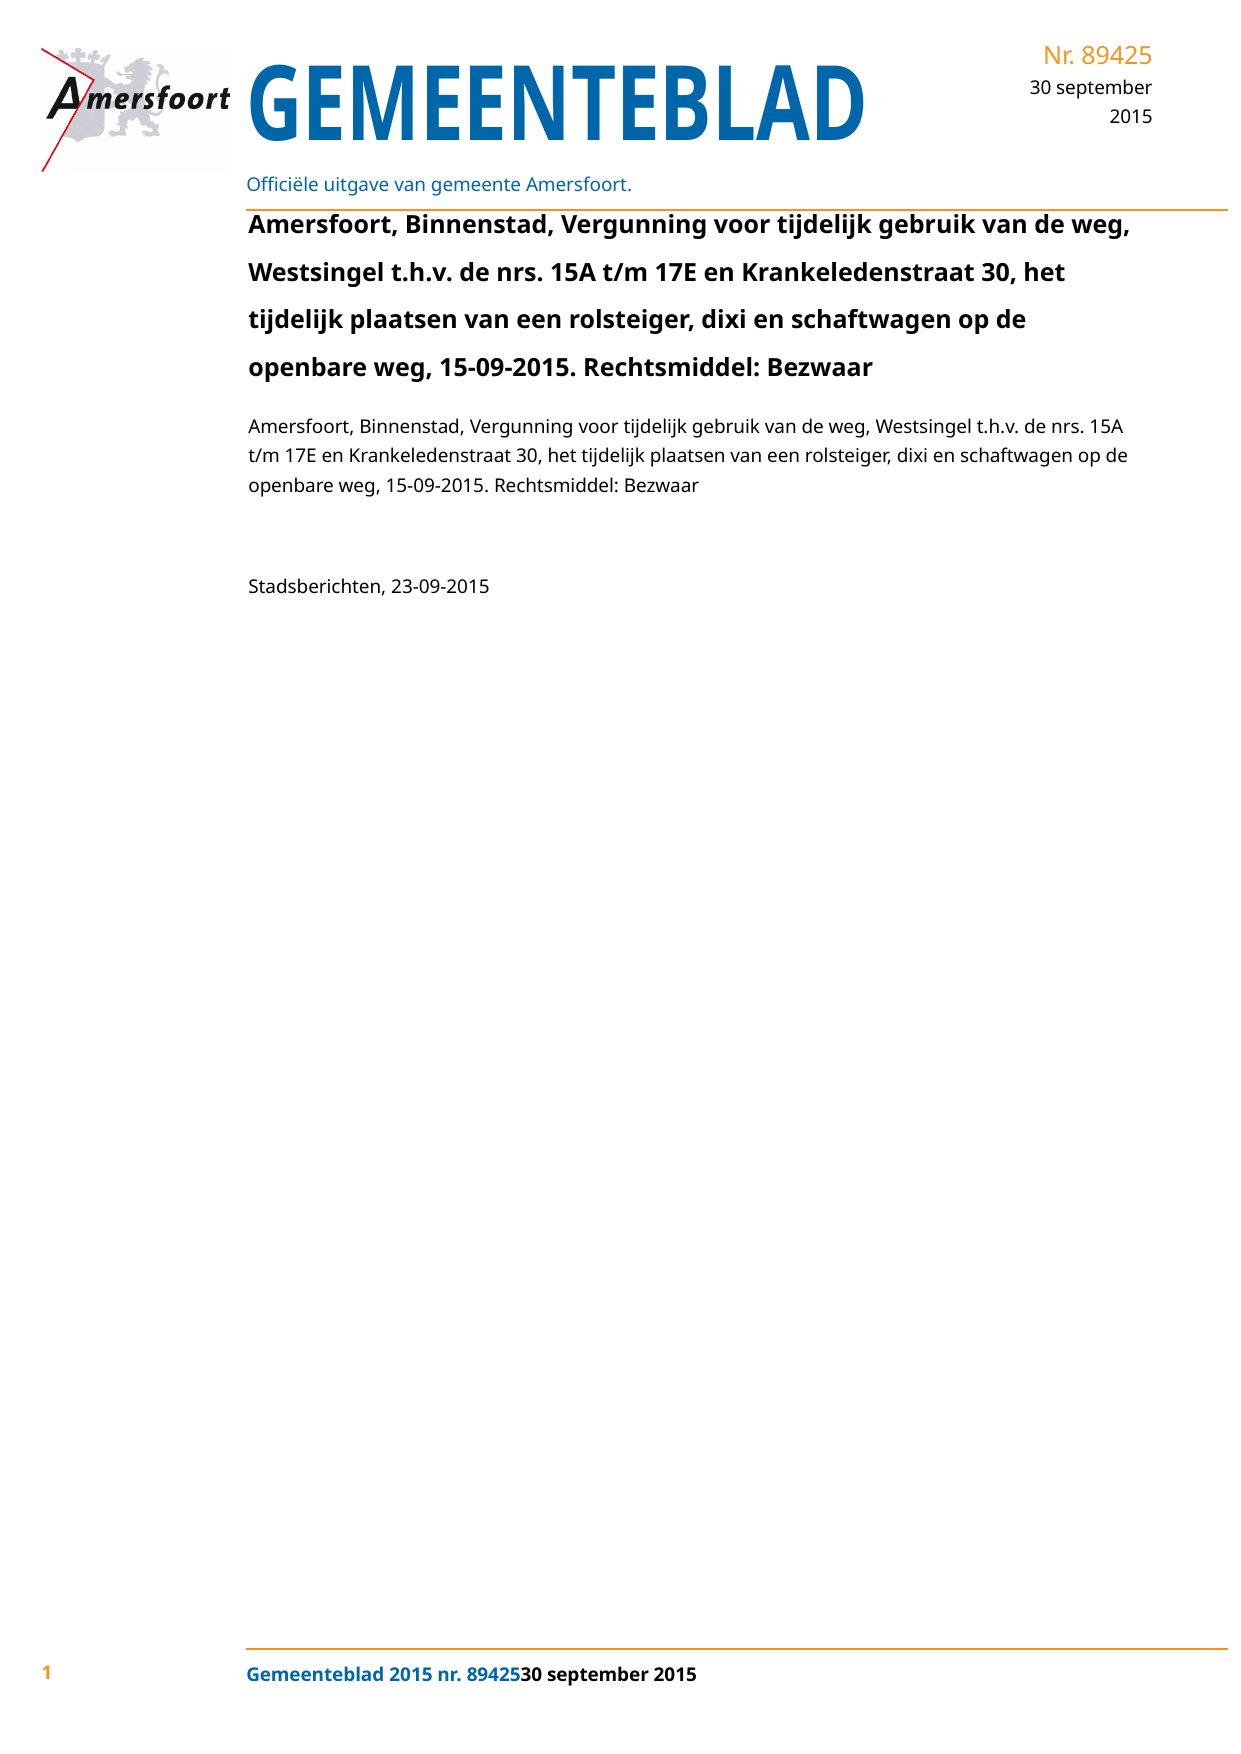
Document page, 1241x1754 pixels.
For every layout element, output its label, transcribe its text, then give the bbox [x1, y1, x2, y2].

text Amersfoort, Binnenstad, Vergunning voor tijdelijk gebruik van de weg, Westsingel t.h.v. de nrs. 15A t/m 17E en Krankeledenstraat 30, het tijdelijk plaatsen van een rolsteiger, dixi en schaftwagen op de openbare weg, 15-09-2015. Rechtsmiddel: Bezwaar [248, 211, 1152, 384]
picture [41, 47, 231, 172]
text Stadsberichten, 23-09-2015 [248, 573, 1152, 599]
text Amersfoort, Binnenstad, Vergunning voor tijdelijk gebruik van de weg, Westsingel t.h.v. de nrs. 15A t/m 17E en Krankeledenstraat 30, het tijdelijk plaatsen van een rolsteiger, dixi en schaftwagen op de openbare weg, 15-09-2015. Rechtsmiddel: Bezwaar [248, 413, 1152, 498]
